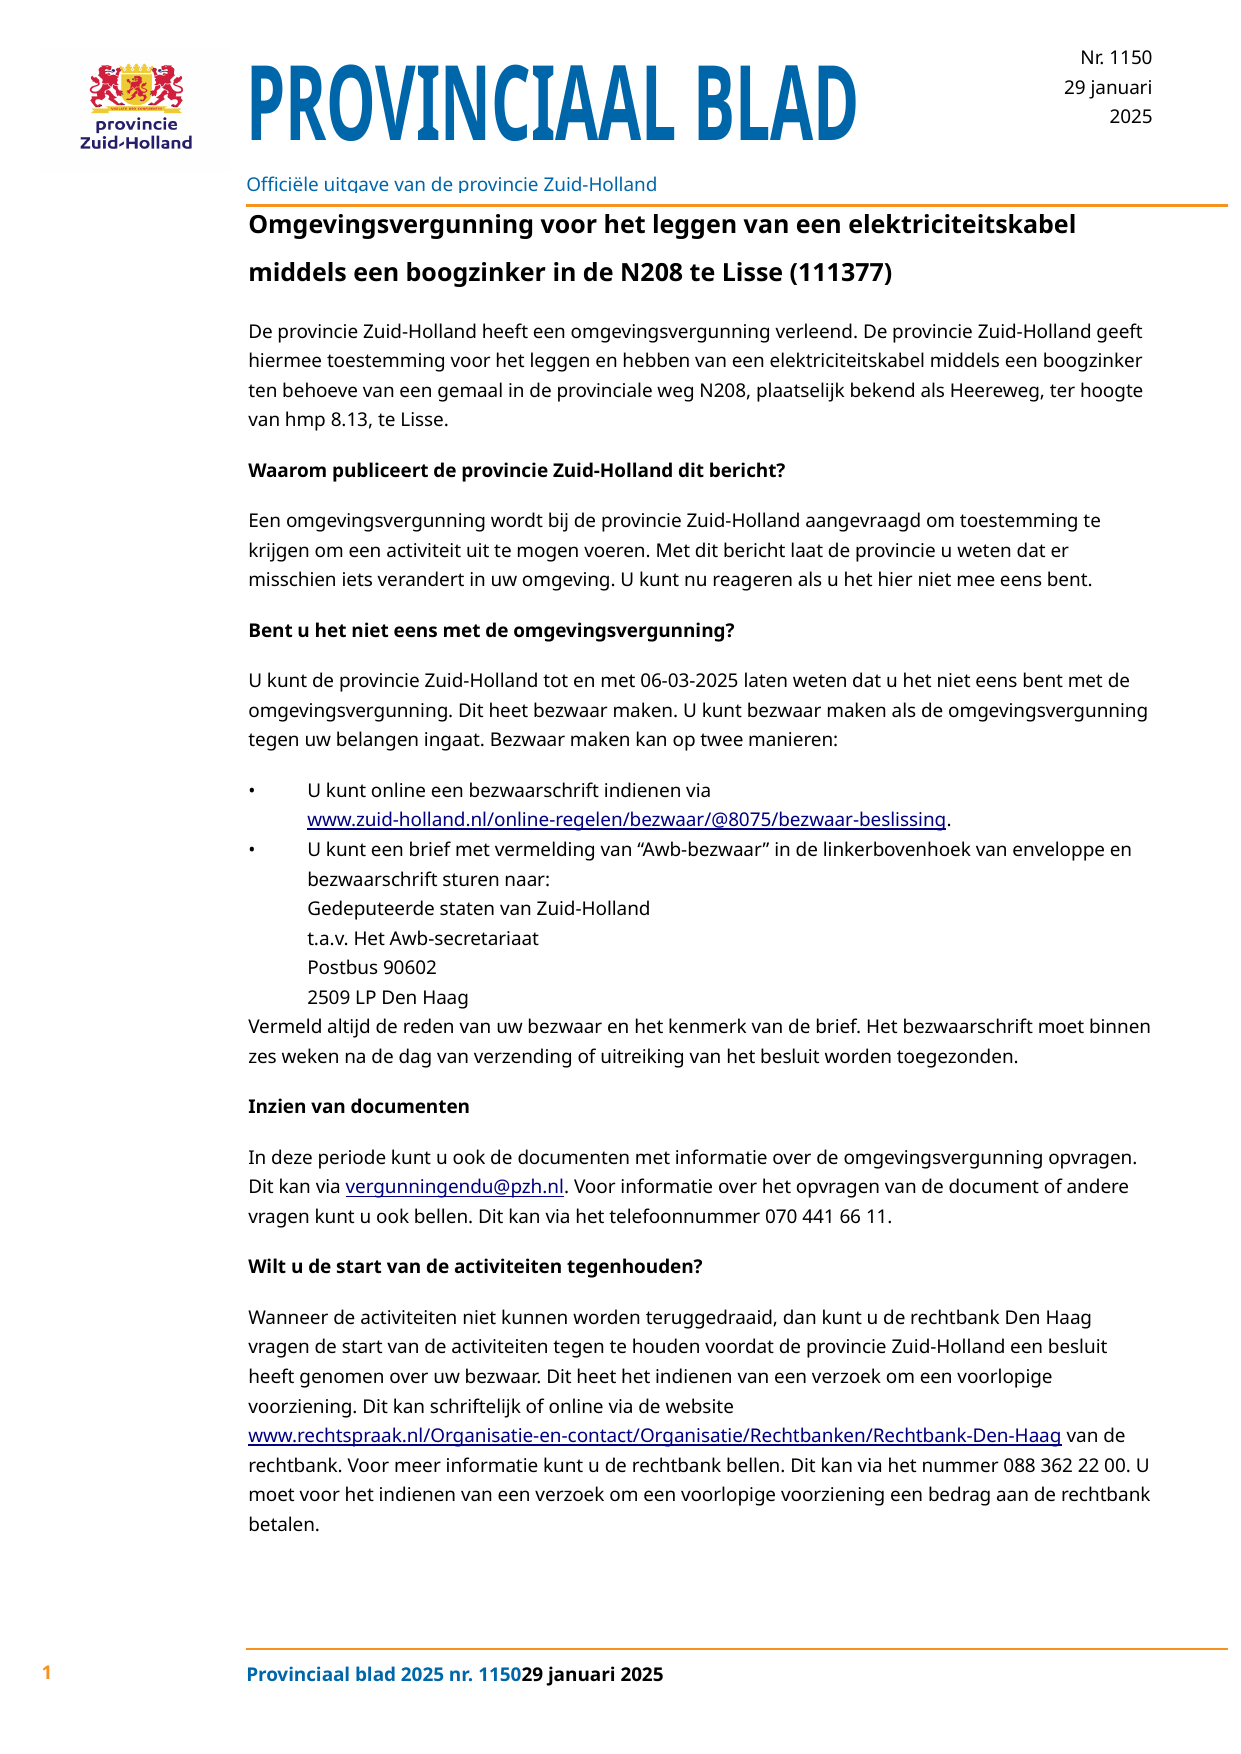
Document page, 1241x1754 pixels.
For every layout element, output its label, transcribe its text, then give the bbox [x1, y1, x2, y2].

text Wilt u de start van de activiteiten tegenhouden? [248, 1254, 1152, 1279]
text In deze periode kunt u ook de documenten met informatie over de omgevingsvergunning opvragen. Dit kan via vergunningendu@pzh.nl. Voor informatie over het opvragen van de document of andere vragen kunt u ook bellen. Dit kan via het telefoonnummer 070 441 66 11. [248, 1144, 1152, 1229]
text U kunt de provincie Zuid-Holland tot en met 06-03-2025 laten weten dat u het niet eens bent met de omgevingsvergunning. Dit heet bezwaar maken. U kunt bezwaar maken als de omgevingsvergunning tegen uw belangen ingaat. Bezwaar maken kan op twee manieren: [248, 667, 1152, 752]
text Een omgevingsvergunning wordt bij de provincie Zuid-Holland aangevraagd om toestemming te krijgen om een activiteit uit te mogen voeren. Met dit bericht laat de provincie u weten dat er misschien iets verandert in uw omgeving. U kunt nu reageren als u het hier niet mee eens bent. [248, 507, 1152, 592]
list Postbus 90602 [248, 954, 1152, 980]
text Bent u het niet eens met de omgevingsvergunning? [248, 617, 1152, 643]
text Waarom publiceert de provincie Zuid-Holland dit bericht? [248, 457, 1152, 483]
list 2509 LP Den Haag [248, 984, 1152, 1010]
text Vermeld altijd de reden van uw bezwaar en het kenmerk van de brief. Het bezwaarschrift moet binnen zes weken na de dag van verzending of uitreiking van het besluit worden toegezonden. [248, 1014, 1152, 1069]
picture [41, 47, 231, 172]
list t.a.v. Het Awb-secretariaat [248, 925, 1152, 951]
text De provincie Zuid-Holland heeft een omgevingsvergunning verleend. De provincie Zuid-Holland geeft hiermee toestemming voor het leggen en hebben van een elektriciteitskabel middels een boogzinker ten behoeve van een gemaal in de provinciale weg N208, plaatselijk bekend als Heereweg, ter hoogte van hmp 8.13, te Lisse. [248, 318, 1152, 432]
list U kunt online een bezwaarschrift indienen via www.zuid-holland.nl/online-regelen/bezwaar/@8075/bezwaar-beslissing. [248, 777, 1152, 832]
list Gedeputeerde staten van Zuid-Holland [248, 895, 1152, 921]
list U kunt een brief met vermelding van “Awb-bezwaar” in de linkerbovenhoek van enveloppe en bezwaarschrift sturen naar: [248, 836, 1152, 892]
text Inzien van documenten [248, 1094, 1152, 1119]
text Wanneer de activiteiten niet kunnen worden teruggedraaid, dan kunt u de rechtbank Den Haag vragen de start van de activiteiten tegen te houden voordat de provincie Zuid-Holland een besluit heeft genomen over uw bezwaar. Dit heet het indienen van een verzoek om een voorlopige voorziening. Dit kan schriftelijk of online via de website www.rechtspraak.nl/Organisatie-en-contact/Organisatie/Rechtbanken/Rechtbank-Den-Haag van de rechtbank. Voor meer informatie kunt u de rechtbank bellen. Dit kan via het nummer 088 362 22 00. U moet voor het indienen van een verzoek om een voorlopige voorziening een bedrag aan de rechtbank betalen. [248, 1304, 1152, 1537]
text Omgevingsvergunning voor het leggen van een elektriciteitskabel middels een boogzinker in de N208 te Lisse (111377) [248, 207, 1152, 288]
